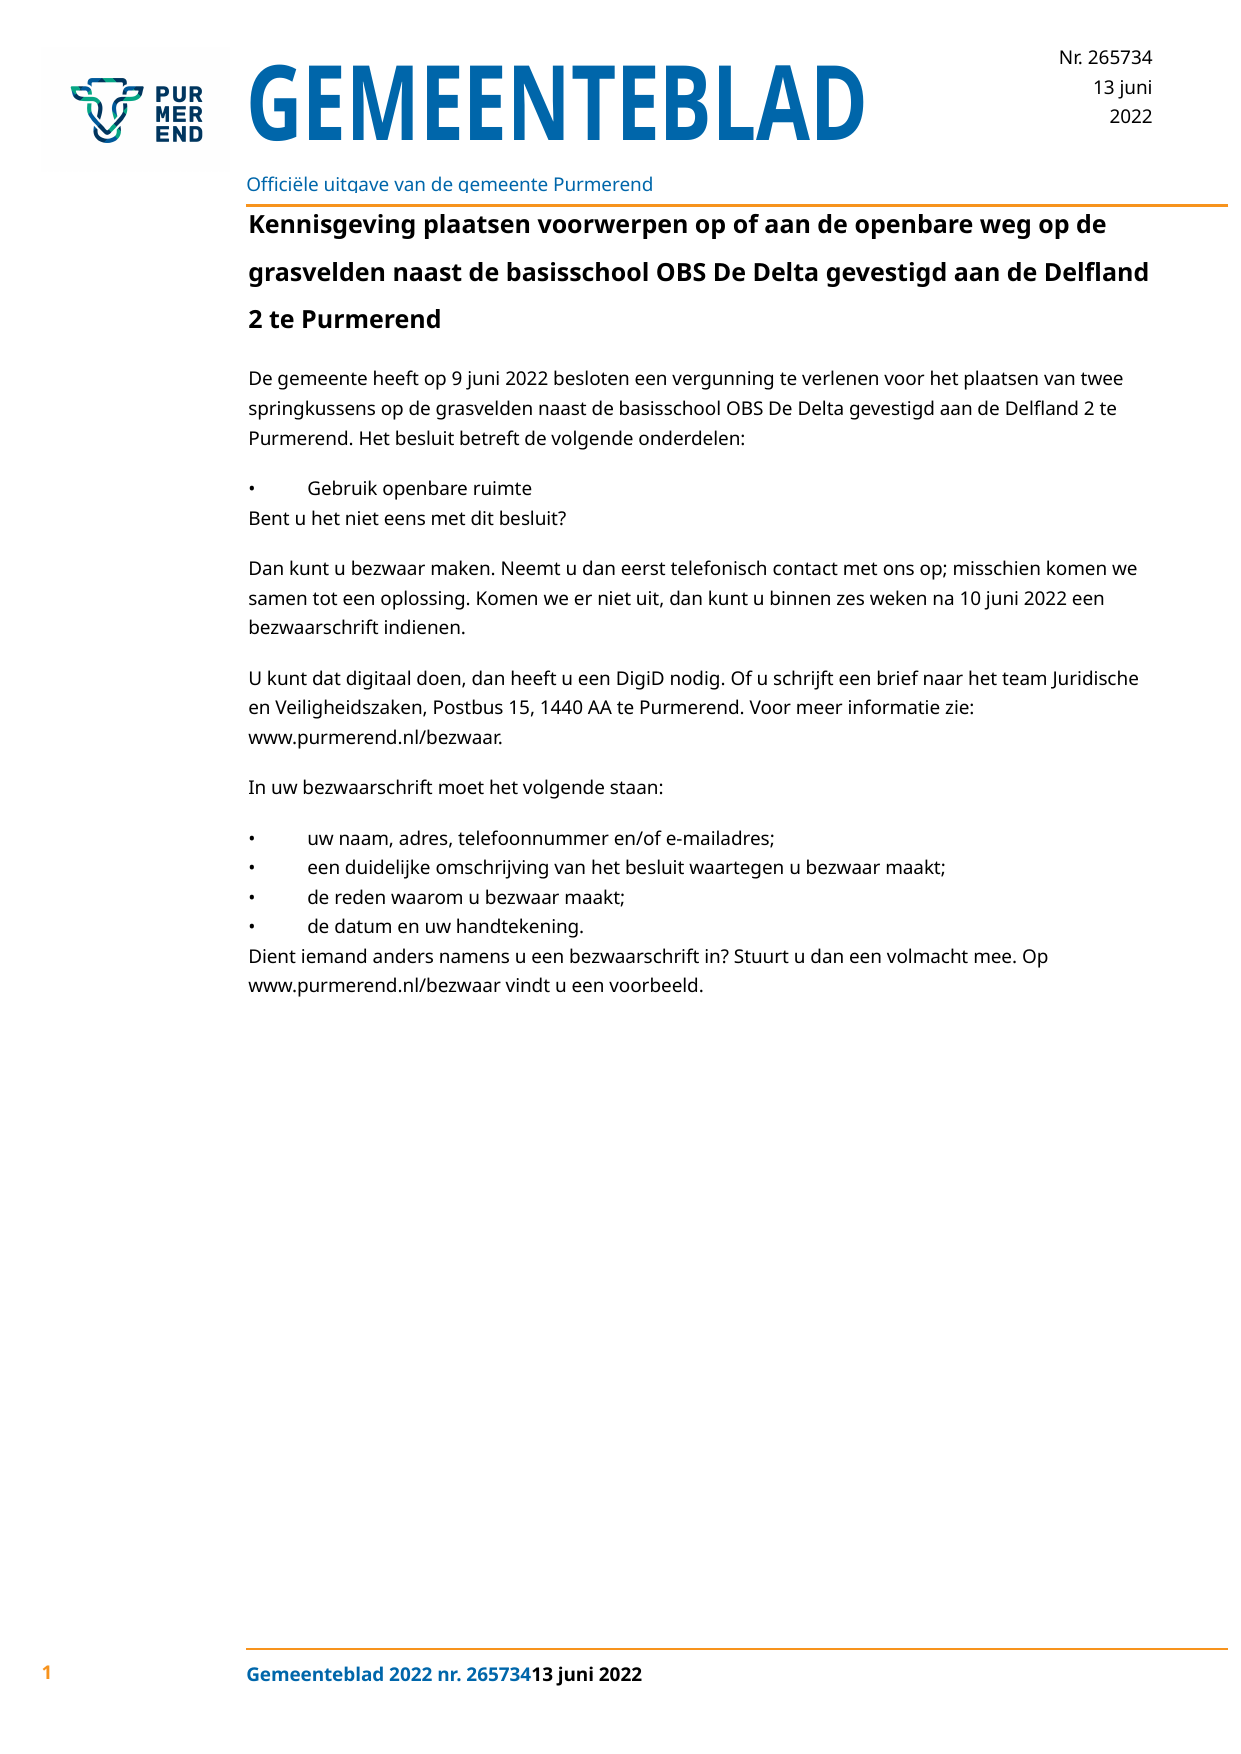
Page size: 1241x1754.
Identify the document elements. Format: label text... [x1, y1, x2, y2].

text Dient iemand anders namens u een bezwaarschrift in? Stuurt u dan een volmacht mee. Op www.purmerend.nl/bezwaar vindt u een voorbeeld. [248, 943, 1152, 998]
text Bent u het niet eens met dit besluit? [248, 505, 1152, 530]
list uw naam, adres, telefoonnummer en/of e-mailadres; [248, 825, 1152, 850]
list Gebruik openbare ruimte [248, 475, 1152, 501]
text In uw bezwaarschrift moet het volgende staan: [248, 774, 1152, 800]
text Dan kunt u bezwaar maken. Neemt u dan eerst telefonisch contact met ons op; misschien komen we samen tot een oplossing. Komen we er niet uit, dan kunt u binnen zes weken na 10 juni 2022 een bezwaarschrift indienen. [248, 555, 1152, 640]
list de reden waarom u bezwaar maakt; [248, 884, 1152, 909]
list de datum en uw handtekening. [248, 913, 1152, 939]
text De gemeente heeft op 9 juni 2022 besloten een vergunning te verlenen voor het plaatsen van twee springkussens op de grasvelden naast de basisschool OBS De Delta gevestigd aan de Delfland 2 te Purmerend. Het besluit betreft de volgende onderdelen: [248, 366, 1152, 450]
list een duidelijke omschrijving van het besluit waartegen u bezwaar maakt; [248, 854, 1152, 880]
picture [41, 47, 231, 172]
text Kennisgeving plaatsen voorwerpen op of aan de openbare weg op de grasvelden naast de basisschool OBS De Delta gevestigd aan de Delfland 2 te Purmerend [248, 207, 1152, 336]
text U kunt dat digitaal doen, dan heeft u een DigiD nodig. Of u schrijft een brief naar het team Juridische en Veiligheidszaken, Postbus 15, 1440 AA te Purmerend. Voor meer informatie zie: www.purmerend.nl/bezwaar. [248, 665, 1152, 749]
